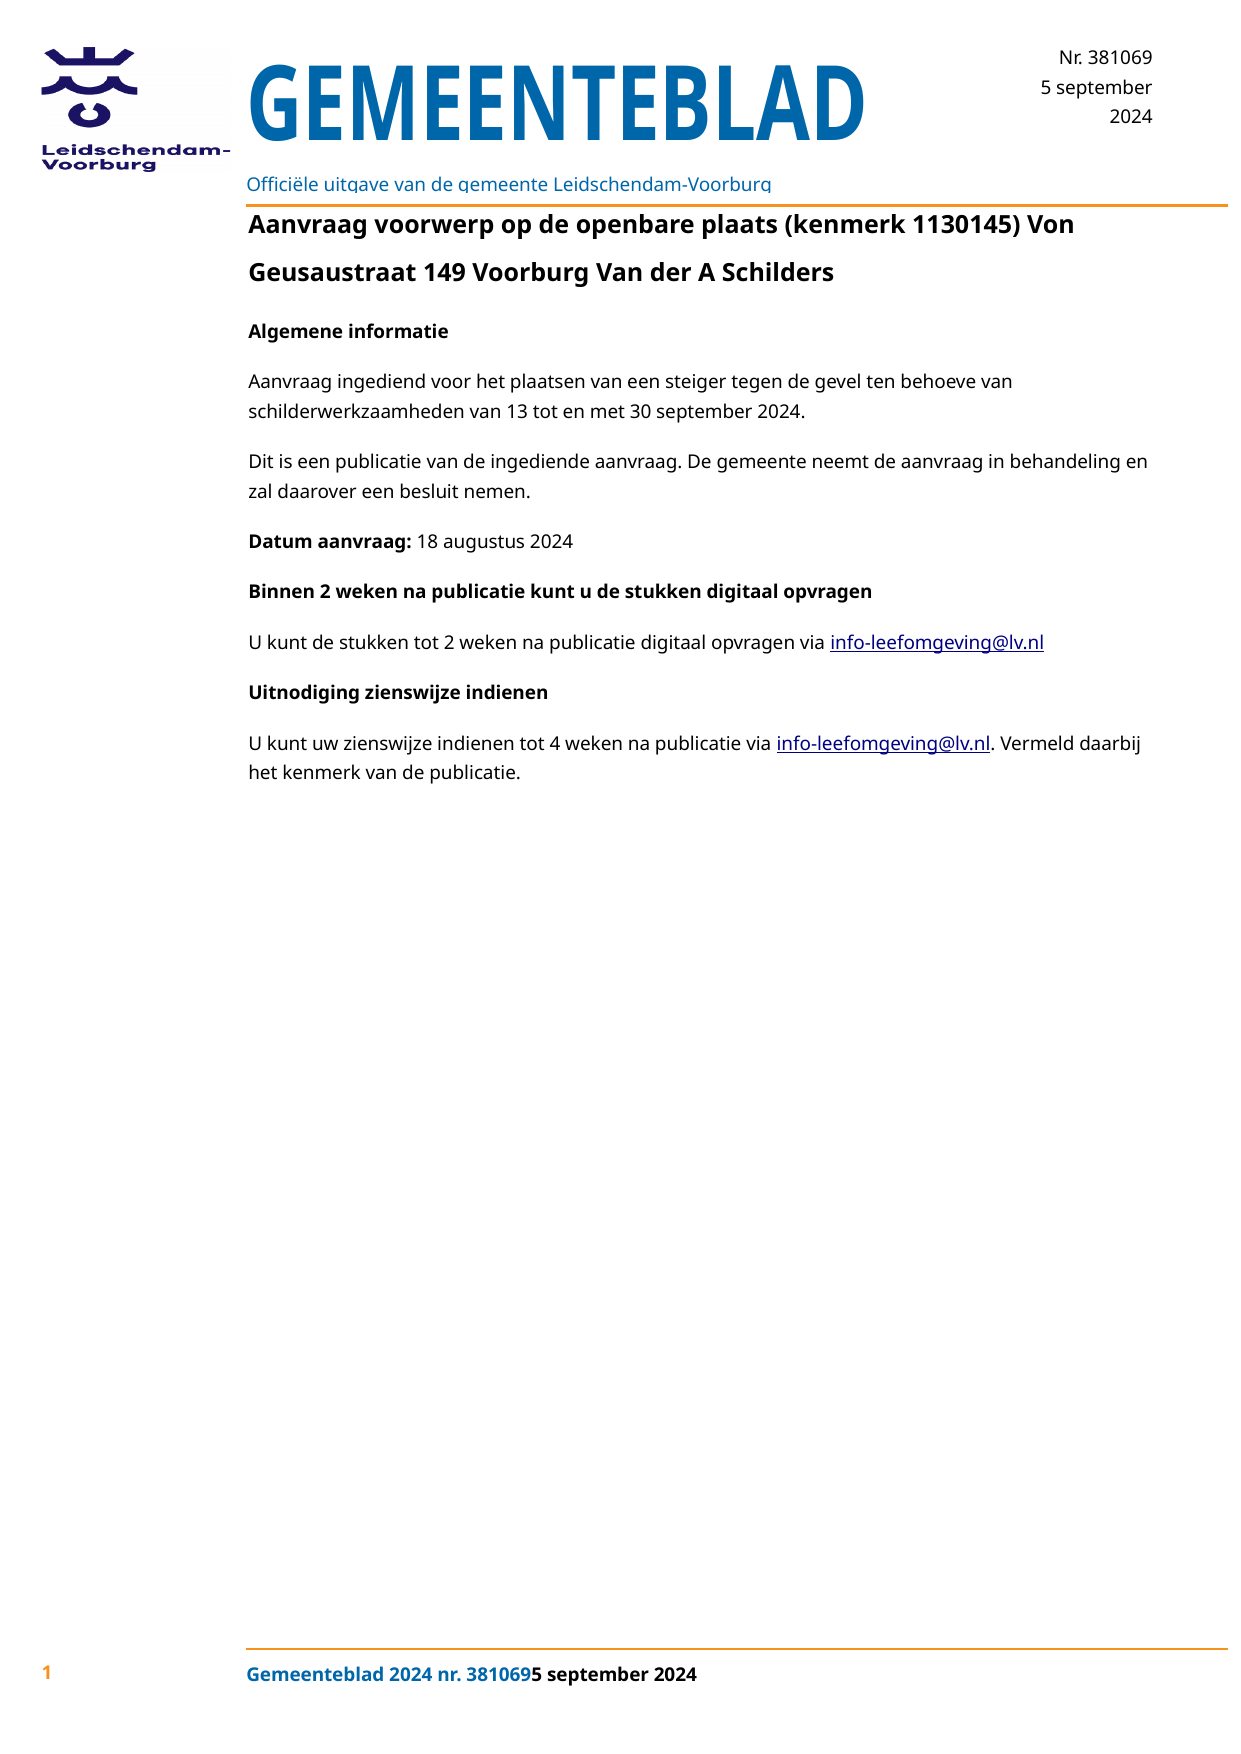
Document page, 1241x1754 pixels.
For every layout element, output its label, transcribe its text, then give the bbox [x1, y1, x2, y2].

text Uitnodiging zienswijze indienen [248, 679, 1152, 705]
text Datum aanvraag: 18 augustus 2024 [248, 528, 1152, 554]
text Dit is een publicatie van de ingediende aanvraag. De gemeente neemt de aanvraag in behandeling en zal daarover een besluit nemen. [248, 448, 1152, 504]
text Algemene informatie [248, 318, 1152, 344]
text U kunt de stukken tot 2 weken na publicatie digitaal opvragen via info-leefomgeving@lv.nl [248, 629, 1152, 655]
text Aanvraag ingediend voor het plaatsen van een steiger tegen de gevel ten behoeve van schilderwerkzaamheden van 13 tot en met 30 september 2024. [248, 368, 1152, 424]
picture [41, 47, 231, 172]
text Aanvraag voorwerp op de openbare plaats (kenmerk 1130145) Von Geusaustraat 149 Voorburg Van der A Schilders [248, 207, 1152, 288]
text Binnen 2 weken na publicatie kunt u de stukken digitaal opvragen [248, 579, 1152, 604]
text U kunt uw zienswijze indienen tot 4 weken na publicatie via info-leefomgeving@lv.nl. Vermeld daarbij het kenmerk van de publicatie. [248, 730, 1152, 785]
